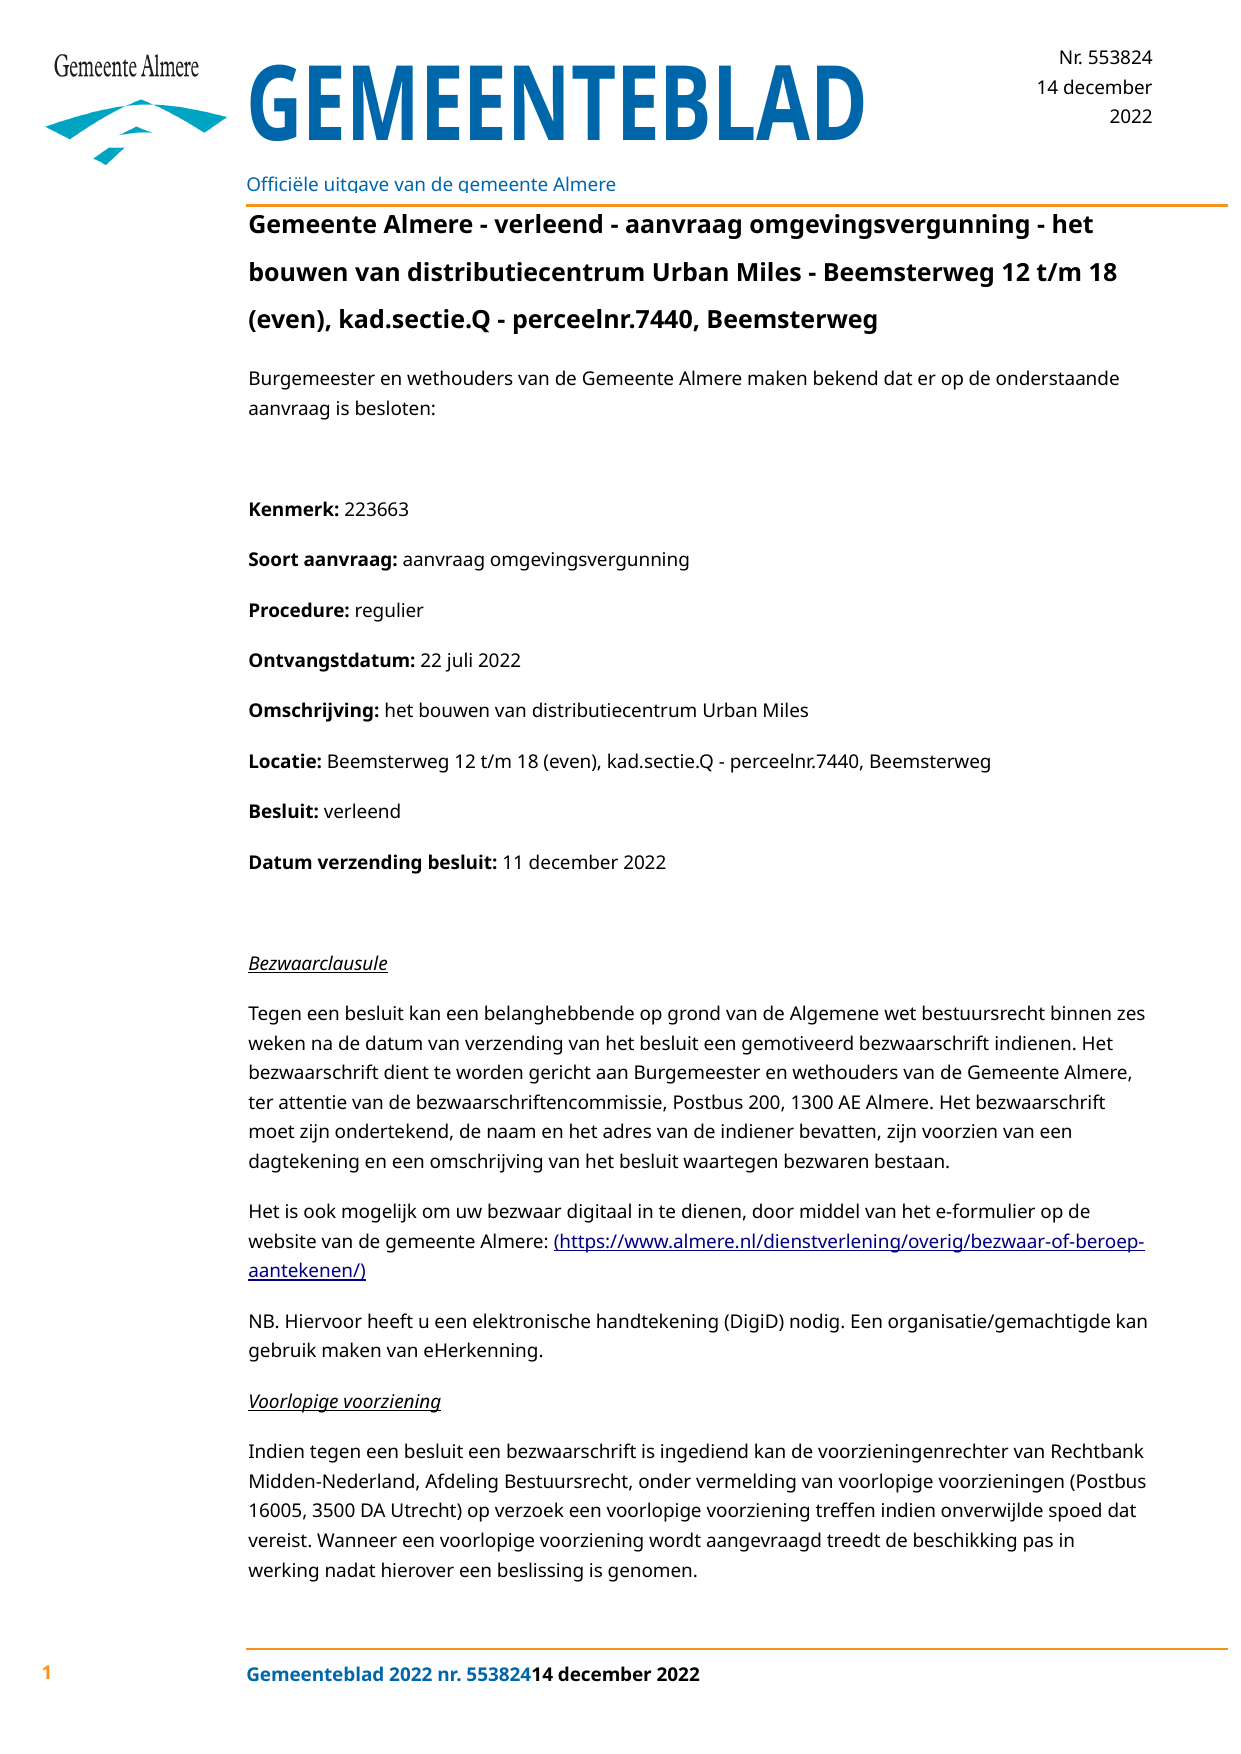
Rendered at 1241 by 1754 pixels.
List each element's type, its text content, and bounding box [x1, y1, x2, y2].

text Voorlopige voorziening [248, 1388, 1152, 1414]
text NB. Hiervoor heeft u een elektronische handtekening (DigiD) nodig. Een organisatie/gemachtigde kan gebruik maken van eHerkenning. [248, 1308, 1152, 1363]
text Bezwaarclausule [248, 950, 1152, 975]
text Tegen een besluit kan een belanghebbende op grond van de Algemene wet bestuursrecht binnen zes weken na de datum van verzending van het besluit een gemotiveerd bezwaarschrift indienen. Het bezwaarschrift dient te worden gericht aan Burgemeester en wethouders van de Gemeente Almere, ter attentie van de bezwaarschriftencommissie, Postbus 200, 1300 AE Almere. Het bezwaarschrift moet zijn ondertekend, de naam en het adres van de indiener bevatten, zijn voorzien van een dagtekening en een omschrijving van het besluit waartegen bezwaren bestaan. [248, 1000, 1152, 1174]
text Indien tegen een besluit een bezwaarschrift is ingediend kan de voorzieningenrechter van Rechtbank Midden-Nederland, Afdeling Bestuursrecht, onder vermelding van voorlopige voorzieningen (Postbus 16005, 3500 DA Utrecht) op verzoek een voorlopige voorziening treffen indien onverwijlde spoed dat vereist. Wanneer een voorlopige voorziening wordt aangevraagd treedt de beschikking pas in werking nadat hierover een beslissing is genomen. [248, 1438, 1152, 1582]
text Datum verzending besluit: 11 december 2022 [248, 849, 1152, 874]
text Gemeente Almere - verleend - aanvraag omgevingsvergunning - het bouwen van distributiecentrum Urban Miles - Beemsterweg 12 t/m 18 (even), kad.sectie.Q - perceelnr.7440, Beemsterweg [248, 207, 1152, 336]
picture [41, 47, 231, 172]
text Ontvangstdatum: 22 juli 2022 [248, 647, 1152, 673]
text Procedure: regulier [248, 597, 1152, 622]
text Besluit: verleend [248, 798, 1152, 824]
text Soort aanvraag: aanvraag omgevingsvergunning [248, 546, 1152, 572]
text Omschrijving: het bouwen van distributiecentrum Urban Miles [248, 698, 1152, 723]
text Burgemeester en wethouders van de Gemeente Almere maken bekend dat er op de onderstaande aanvraag is besloten: [248, 366, 1152, 421]
text Locatie: Beemsterweg 12 t/m 18 (even), kad.sectie.Q - perceelnr.7440, Beemsterweg [248, 748, 1152, 774]
text Het is ook mogelijk om uw bezwaar digitaal in te dienen, door middel van het e-formulier op de website van de gemeente Almere: (https://www.almere.nl/dienstverlening/overig/bezwaar-of-beroep-aantekenen/) [248, 1198, 1152, 1283]
text Kenmerk: 223663 [248, 496, 1152, 522]
